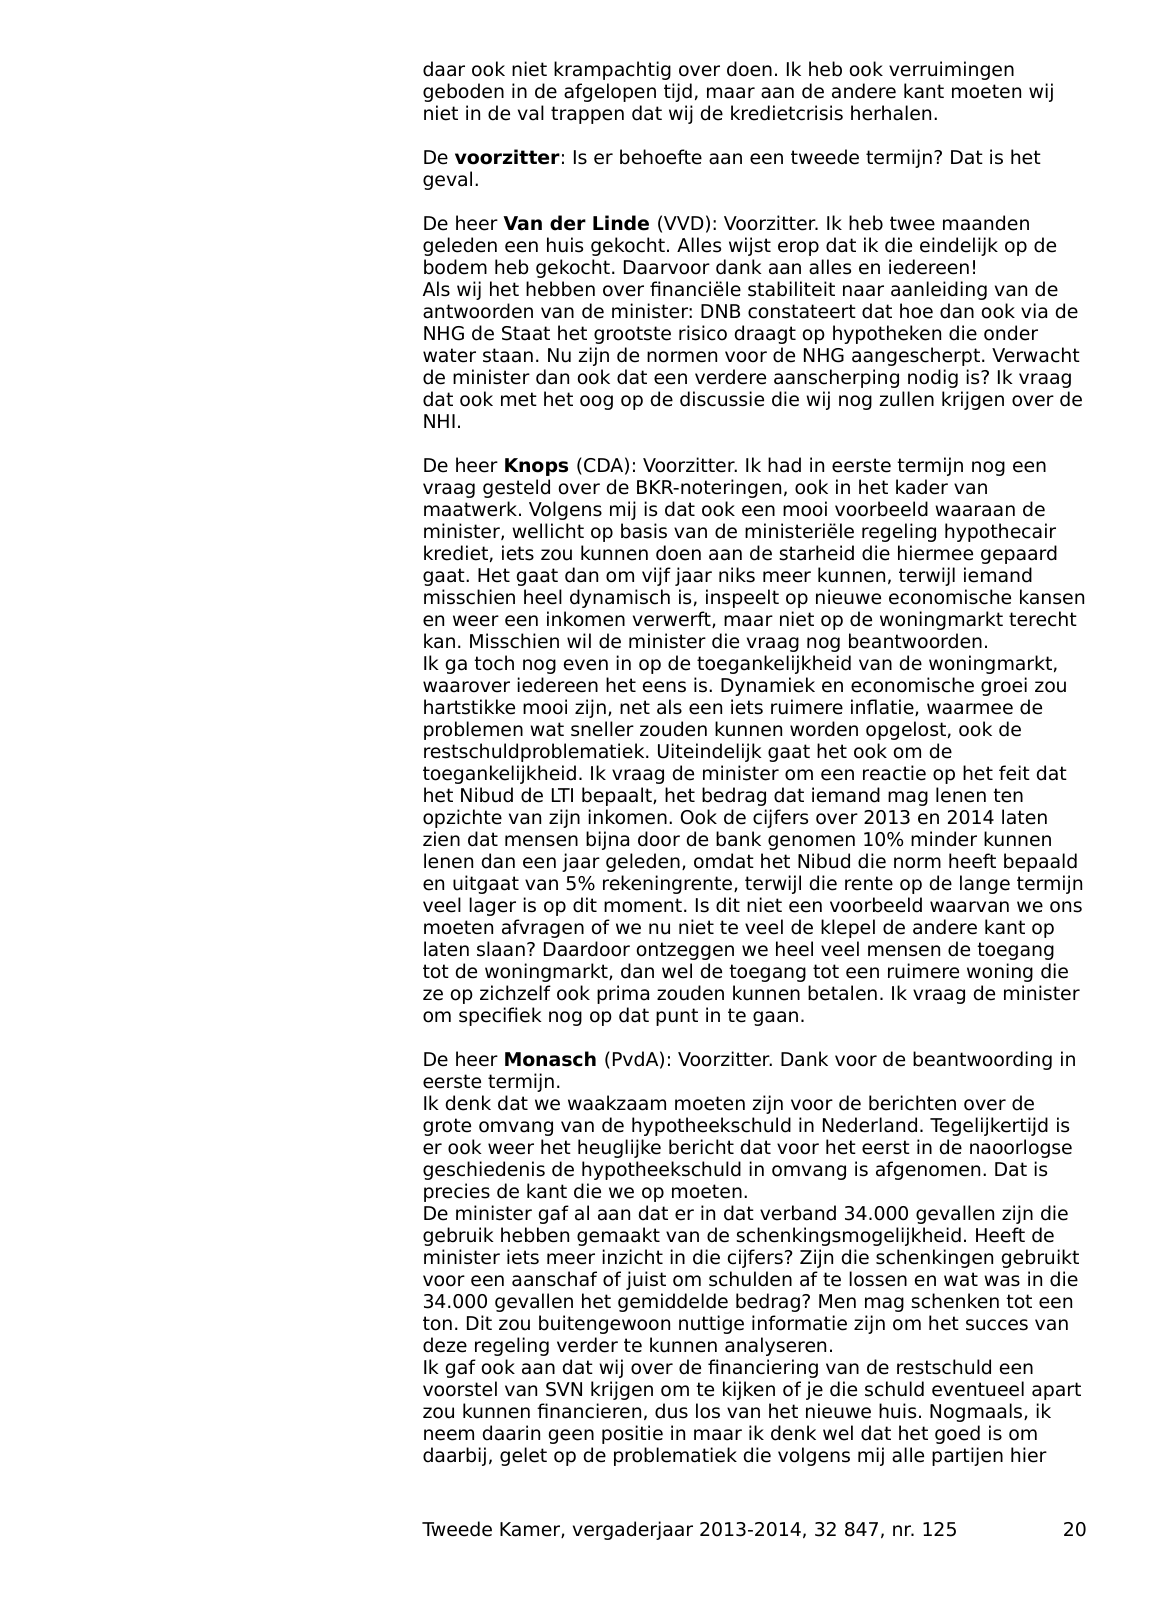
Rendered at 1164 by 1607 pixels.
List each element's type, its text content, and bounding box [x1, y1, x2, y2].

text Ik denk dat we waakzaam moeten zijn voor de berichten over de grote omvang van de hypotheekschuld in Nederland. Tegelijkertijd is er ook weer het heuglijke bericht dat voor het eerst in de naoorlogse geschiedenis de hypotheekschuld in omvang is afgenomen. Dat is precies de kant die we op moeten. [422, 1093, 1087, 1203]
text De heer Monasch (PvdA): Voorzitter. Dank voor de beantwoording in eerste termijn. [422, 1049, 1087, 1093]
text De minister gaf al aan dat er in dat verband 34.000 gevallen zijn die gebruik hebben gemaakt van de schenkingsmogelijkheid. Heeft de minister iets meer inzicht in die cijfers? Zijn die schenkingen gebruikt voor een aanschaf of juist om schulden af te lossen en wat was in die 34.000 gevallen het gemiddelde bedrag? Men mag schenken tot een ton. Dit zou buitengewoon nuttige informatie zijn om het succes van deze regeling verder te kunnen analyseren. [422, 1203, 1087, 1357]
text De heer Van der Linde (VVD): Voorzitter. Ik heb twee maanden geleden een huis gekocht. Alles wijst erop dat ik die eindelijk op de bodem heb gekocht. Daarvoor dank aan alles en iedereen! [422, 213, 1087, 279]
text Als wij het hebben over financiële stabiliteit naar aanleiding van de antwoorden van de minister: DNB constateert dat hoe dan ook via de NHG de Staat het grootste risico draagt op hypotheken die onder water staan. Nu zijn de normen voor de NHG aangescherpt. Verwacht de minister dan ook dat een verdere aanscherping nodig is? Ik vraag dat ook met het oog op de discussie die wij nog zullen krijgen over de NHI. [422, 279, 1087, 433]
text Ik gaf ook aan dat wij over de financiering van de restschuld een voorstel van SVN krijgen om te kijken of je die schuld eventueel apart zou kunnen financieren, dus los van het nieuwe huis. Nogmaals, ik neem daarin geen positie in maar ik denk wel dat het goed is om daarbij, gelet op de problematiek die volgens mij alle partijen hier [422, 1357, 1087, 1467]
text daar ook niet krampachtig over doen. Ik heb ook verruimingen geboden in de afgelopen tijd, maar aan de andere kant moeten wij niet in de val trappen dat wij de kredietcrisis herhalen. [422, 59, 1087, 125]
text De heer Knops (CDA): Voorzitter. Ik had in eerste termijn nog een vraag gesteld over de BKR-noteringen, ook in het kader van maatwerk. Volgens mij is dat ook een mooi voorbeeld waaraan de minister, wellicht op basis van de ministeriële regeling hypothecair krediet, iets zou kunnen doen aan de starheid die hiermee gepaard gaat. Het gaat dan om vijf jaar niks meer kunnen, terwijl iemand misschien heel dynamisch is, inspeelt op nieuwe economische kansen en weer een inkomen verwerft, maar niet op de woningmarkt terecht kan. Misschien wil de minister die vraag nog beantwoorden. [422, 455, 1087, 653]
text De voorzitter: Is er behoefte aan een tweede termijn? Dat is het geval. [422, 147, 1087, 191]
text Ik ga toch nog even in op de toegankelijkheid van de woningmarkt, waarover iedereen het eens is. Dynamiek en economische groei zou hartstikke mooi zijn, net als een iets ruimere inflatie, waarmee de problemen wat sneller zouden kunnen worden opgelost, ook de restschuldproblematiek. Uiteindelijk gaat het ook om de toegankelijkheid. Ik vraag de minister om een reactie op het feit dat het Nibud de LTI bepaalt, het bedrag dat iemand mag lenen ten opzichte van zijn inkomen. Ook de cijfers over 2013 en 2014 laten zien dat mensen bijna door de bank genomen 10% minder kunnen lenen dan een jaar geleden, omdat het Nibud die norm heeft bepaald en uitgaat van 5% rekeningrente, terwijl die rente op de lange termijn veel lager is op dit moment. Is dit niet een voorbeeld waarvan we ons moeten afvragen of we nu niet te veel de klepel de andere kant op laten slaan? Daardoor ontzeggen we heel veel mensen de toegang tot de woningmarkt, dan wel de toegang tot een ruimere woning die ze op zichzelf ook prima zouden kunnen betalen. Ik vraag de minister om specifiek nog op dat punt in te gaan. [422, 653, 1087, 1027]
